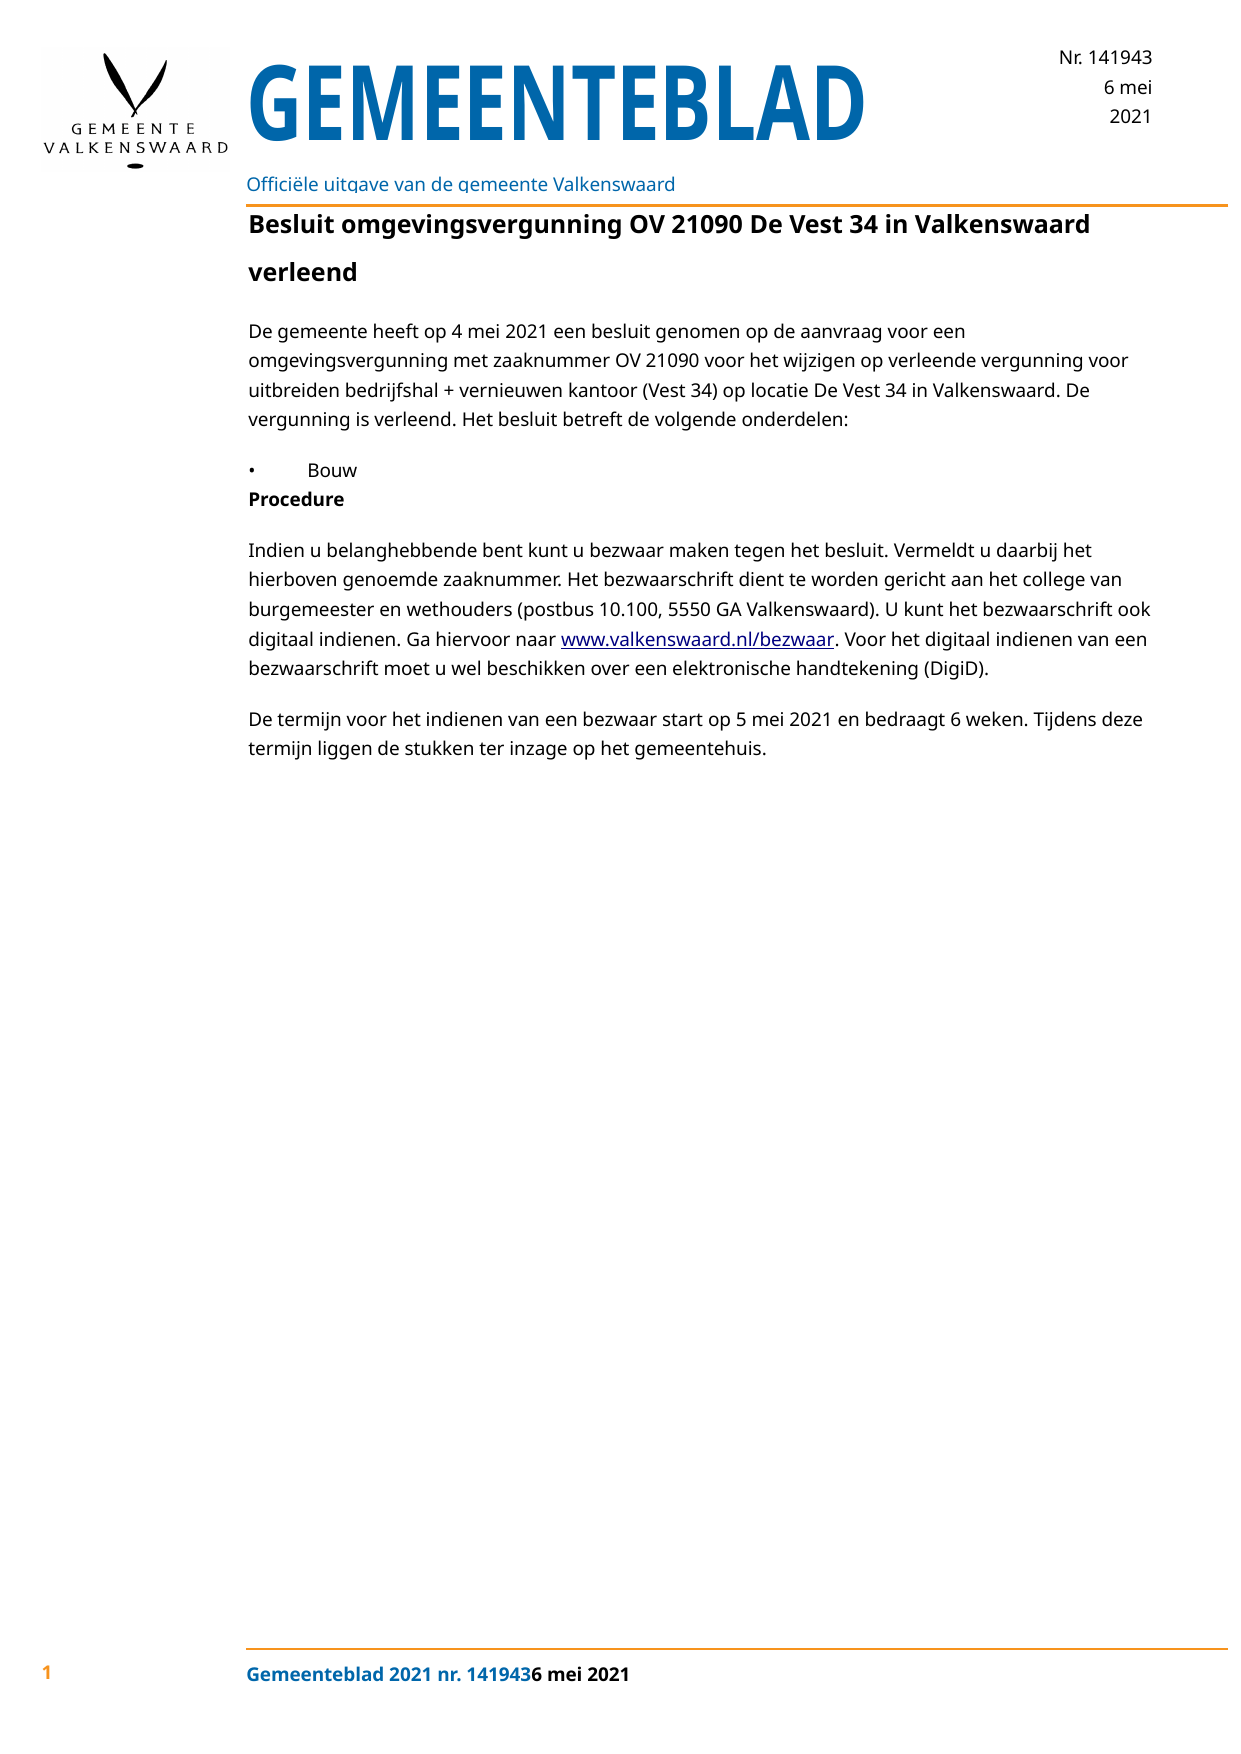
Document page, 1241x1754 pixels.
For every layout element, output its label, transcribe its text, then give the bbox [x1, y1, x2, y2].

text De gemeente heeft op 4 mei 2021 een besluit genomen op de aanvraag voor een omgevingsvergunning met zaaknummer OV 21090 voor het wijzigen op verleende vergunning voor uitbreiden bedrijfshal + vernieuwen kantoor (Vest 34) op locatie De Vest 34 in Valkenswaard. De vergunning is verleend. Het besluit betreft de volgende onderdelen: [248, 318, 1152, 432]
text Procedure [248, 487, 1152, 512]
text Besluit omgevingsvergunning OV 21090 De Vest 34 in Valkenswaard verleend [248, 207, 1152, 288]
text De termijn voor het indienen van een bezwaar start op 5 mei 2021 en bedraagt 6 weken. Tijdens deze termijn liggen de stukken ter inzage op het gemeentehuis. [248, 706, 1152, 761]
list Bouw [248, 457, 1152, 483]
text Indien u belanghebbende bent kunt u bezwaar maken tegen het besluit. Vermeldt u daarbij het hierboven genoemde zaaknummer. Het bezwaarschrift dient te worden gericht aan het college van burgemeester en wethouders (postbus 10.100, 5550 GA Valkenswaard). U kunt het bezwaarschrift ook digitaal indienen. Ga hiervoor naar www.valkenswaard.nl/bezwaar. Voor het digitaal indienen van een bezwaarschrift moet u wel beschikken over een elektronische handtekening (DigiD). [248, 537, 1152, 681]
picture [41, 47, 231, 172]
